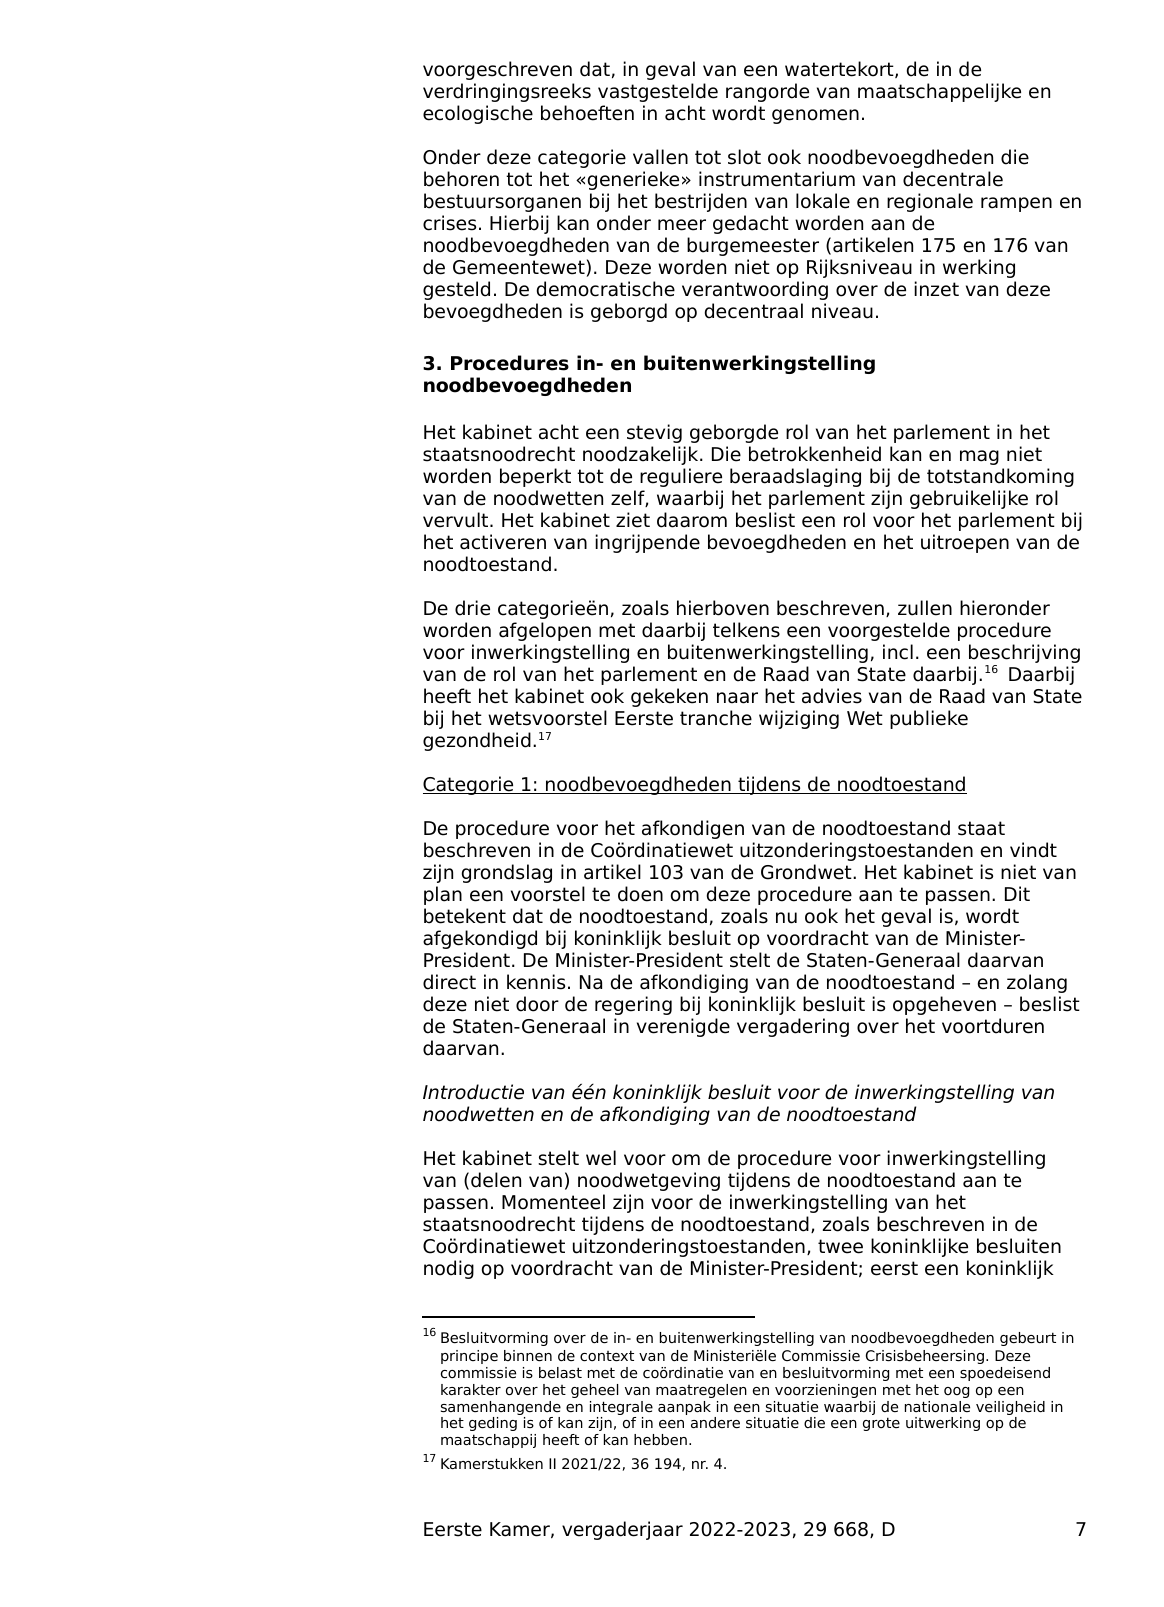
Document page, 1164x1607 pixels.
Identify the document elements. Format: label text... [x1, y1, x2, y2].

text Besluitvorming over de in- en buitenwerkingstelling van noodbevoegdheden gebeurt in principe binnen de context van de Ministeriële Commissie Crisisbeheersing. Deze commissie is belast met de coördinatie van en besluitvorming met een spoedeisend karakter over het geheel van maatregelen en voorzieningen met het oog op een samenhangende en integrale aanpak in een situatie waarbij de nationale veiligheid in het geding is of kan zijn, of in een andere situatie die een grote uitwerking op de maatschappij heeft of kan hebben. [422, 1326, 1087, 1449]
subtitle Categorie 1: noodbevoegdheden tijdens de noodtoestand [422, 774, 1087, 796]
text Kamerstukken II 2021/22, 36 194, nr. 4. [422, 1452, 1087, 1474]
text Het kabinet acht een stevig geborgde rol van het parlement in het staatsnoodrecht noodzakelijk. Die betrokkenheid kan en mag niet worden beperkt tot de reguliere beraadslaging bij de totstandkoming van de noodwetten zelf, waarbij het parlement zijn gebruikelijke rol vervult. Het kabinet ziet daarom beslist een rol voor het parlement bij het activeren van ingrijpende bevoegdheden en het uitroepen van de noodtoestand. [422, 422, 1087, 576]
text voorgeschreven dat, in geval van een watertekort, de in de verdringingsreeks vastgestelde rangorde van maatschappelijke en ecologische behoeften in acht wordt genomen. [422, 59, 1087, 125]
text De procedure voor het afkondigen van de noodtoestand staat beschreven in de Coördinatiewet uitzonderingstoestanden en vindt zijn grondslag in artikel 103 van de Grondwet. Het kabinet is niet van plan een voorstel te doen om deze procedure aan te passen. Dit betekent dat de noodtoestand, zoals nu ook het geval is, wordt afgekondigd bij koninklijk besluit op voordracht van de Minister-President. De Minister-President stelt de Staten-Generaal daarvan direct in kennis. Na de afkondiging van de noodtoestand – en zolang deze niet door de regering bij koninklijk besluit is opgeheven – beslist de Staten-Generaal in verenigde vergadering over het voortduren daarvan. [422, 818, 1087, 1060]
text Onder deze categorie vallen tot slot ook noodbevoegdheden die behoren tot het «generieke» instrumentarium van decentrale bestuursorganen bij het bestrijden van lokale en regionale rampen en crises. Hierbij kan onder meer gedacht worden aan de noodbevoegdheden van de burgemeester (artikelen 175 en 176 van de Gemeentewet). Deze worden niet op Rijksniveau in werking gesteld. De democratische verantwoording over de inzet van deze bevoegdheden is geborgd op decentraal niveau. [422, 147, 1087, 323]
text De drie categorieën, zoals hierboven beschreven, zullen hieronder worden afgelopen met daarbij telkens een voorgestelde procedure voor inwerkingstelling en buitenwerkingstelling, incl. een beschrijving van de rol van het parlement en de Raad van State daarbij. Daarbij heeft het kabinet ook gekeken naar het advies van de Raad van State bij het wetsvoorstel Eerste tranche wijziging Wet publieke gezondheid. [422, 598, 1087, 752]
subtitle Introductie van één koninklijk besluit voor de inwerkingstelling van noodwetten en de afkondiging van de noodtoestand [422, 1082, 1087, 1126]
text Het kabinet stelt wel voor om de procedure voor inwerkingstelling van (delen van) noodwetgeving tijdens de noodtoestand aan te passen. Momenteel zijn voor de inwerkingstelling van het staatsnoodrecht tijdens de noodtoestand, zoals beschreven in de Coördinatiewet uitzonderingstoestanden, twee koninklijke besluiten nodig op voordracht van de Minister-President; eerst een koninklijk [422, 1148, 1087, 1280]
subtitle 3. Procedures in- en buitenwerkingstelling noodbevoegdheden [422, 353, 1087, 397]
